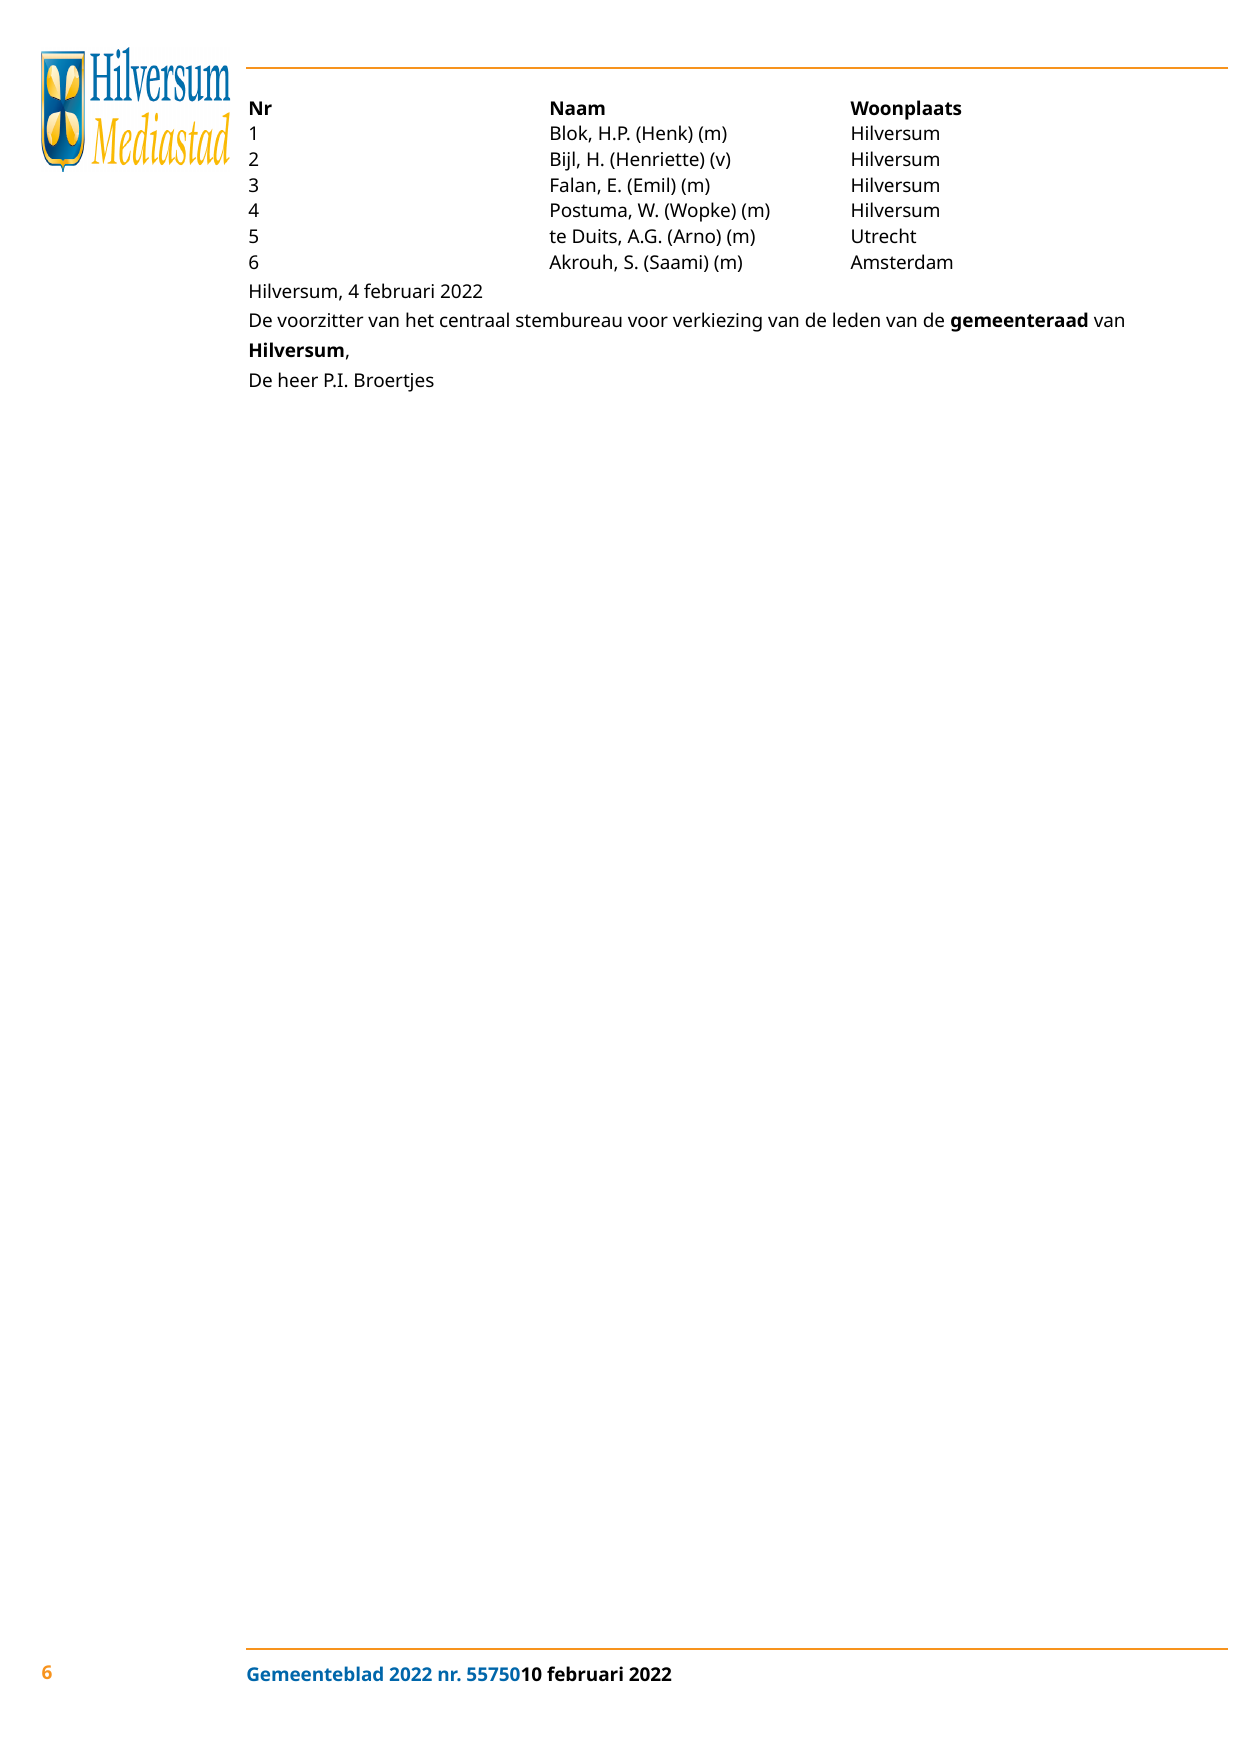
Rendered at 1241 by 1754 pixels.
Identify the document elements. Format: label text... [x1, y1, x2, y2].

table_cell te Duits, A.G. (Arno) (m) [549, 224, 850, 249]
table_cell 5 [248, 224, 549, 249]
table_cell 3 [248, 172, 549, 198]
table_cell Falan, E. (Emil) (m) [549, 172, 850, 198]
table_cell 4 [248, 198, 549, 223]
table_cell Blok, H.P. (Henk) (m) [549, 121, 850, 146]
text Hilversum, 4 februari 2022 [248, 278, 1152, 304]
table_cell Utrecht [850, 224, 1152, 249]
table_header Nr [248, 95, 549, 121]
text De heer P.I. Broertjes [248, 367, 1152, 393]
table_cell Bijl, H. (Henriette) (v) [549, 146, 850, 172]
table_cell Postuma, W. (Wopke) (m) [549, 198, 850, 223]
table_header Woonplaats [850, 95, 1152, 121]
table_cell Hilversum [850, 121, 1152, 146]
table_cell Akrouh, S. (Saami) (m) [549, 249, 850, 275]
table_cell 2 [248, 146, 549, 172]
table_cell Hilversum [850, 172, 1152, 198]
table_cell Hilversum [850, 198, 1152, 223]
table_cell Hilversum [850, 146, 1152, 172]
table_cell 1 [248, 121, 549, 146]
picture [41, 47, 231, 172]
table_cell 6 [248, 249, 549, 275]
table_header Naam [549, 95, 850, 121]
text De voorzitter van het centraal stembureau voor verkiezing van de leden van de gemeenteraad van Hilversum, [248, 308, 1152, 363]
table_cell Amsterdam [850, 249, 1152, 275]
